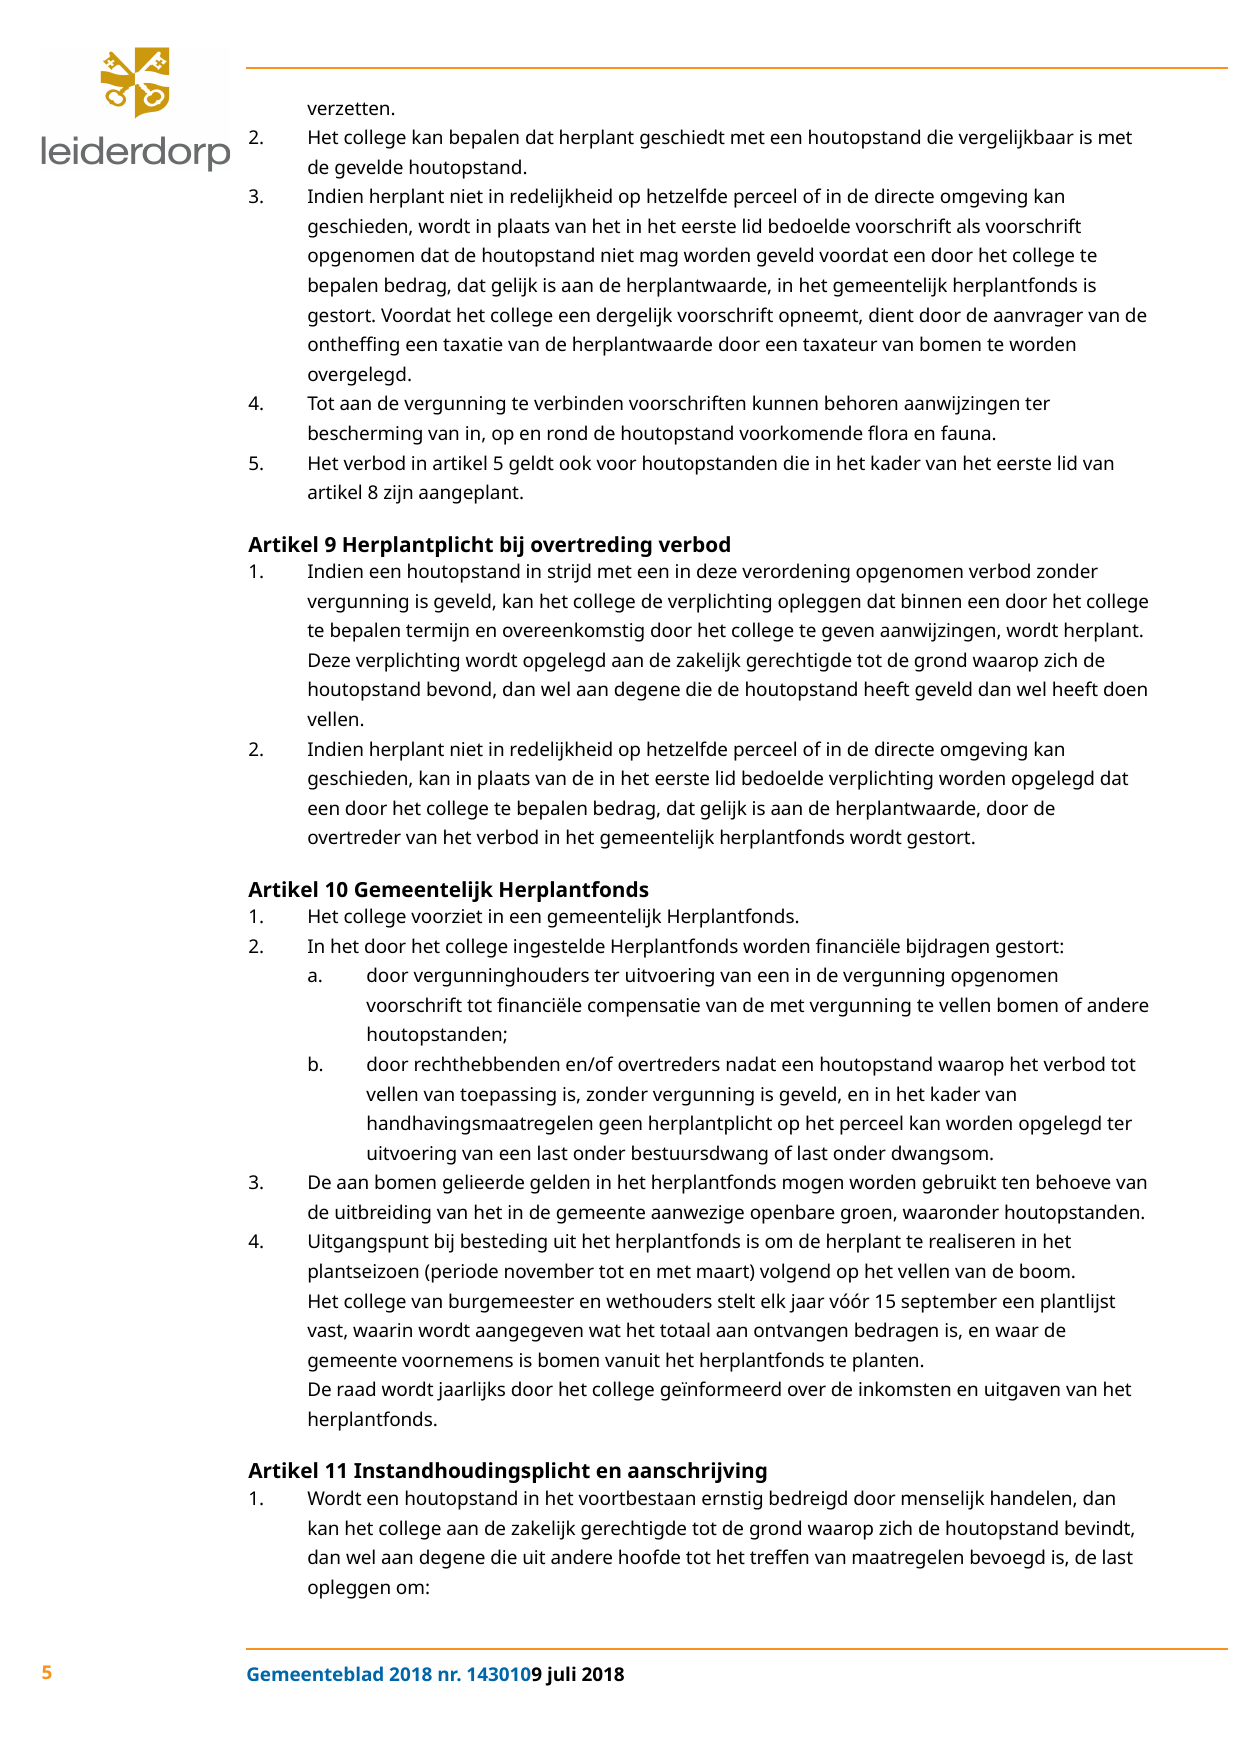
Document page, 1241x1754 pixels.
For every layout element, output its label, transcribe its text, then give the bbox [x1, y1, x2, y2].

list Indien herplant niet in redelijkheid op hetzelfde perceel of in de directe omgeving kan geschieden, wordt in plaats van het in het eerste lid bedoelde voorschrift als voorschrift opgenomen dat de houtopstand niet mag worden geveld voordat een door het college te bepalen bedrag, dat gelijk is aan de herplantwaarde, in het gemeentelijk herplantfonds is gestort. Voordat het college een dergelijk voorschrift opneemt, dient door de aanvrager van de ontheffing een taxatie van de herplantwaarde door een taxateur van bomen te worden overgelegd. [248, 183, 1152, 387]
picture [41, 47, 231, 172]
list Het college kan bepalen dat herplant geschiedt met een houtopstand die vergelijkbaar is met de gevelde houtopstand. [248, 124, 1152, 180]
list Indien een houtopstand in strijd met een in deze verordening opgenomen verbod zonder vergunning is geveld, kan het college de verplichting opleggen dat binnen een door het college te bepalen termijn en overeenkomstig door het college te geven aanwijzingen, wordt herplant. Deze verplichting wordt opgelegd aan de zakelijk gerechtigde tot de grond waarop zich de houtopstand bevond, dan wel aan degene die de houtopstand heeft geveld dan wel heeft doen vellen. [248, 558, 1152, 732]
list Het college van burgemeester en wethouders stelt elk jaar vóór 15 september een plantlijst vast, waarin wordt aangegeven wat het totaal aan ontvangen bedragen is, en waar de gemeente voornemens is bomen vanuit het herplantfonds te planten. [248, 1288, 1152, 1373]
list Uitgangspunt bij besteding uit het herplantfonds is om de herplant te realiseren in het plantseizoen (periode november tot en met maart) volgend op het vellen van de boom. [248, 1229, 1152, 1284]
text Artikel 11 Instandhoudingsplicht en aanschrijving [248, 1457, 1152, 1485]
list De aan bomen gelieerde gelden in het herplantfonds mogen worden gebruikt ten behoeve van de uitbreiding van het in de gemeente aanwezige openbare groen, waaronder houtopstanden. [248, 1169, 1152, 1225]
list Het college voorziet in een gemeentelijk Herplantfonds. [248, 903, 1152, 929]
list Het verbod in artikel 5 geldt ook voor houtopstanden die in het kader van het eerste lid van artikel 8 zijn aangeplant. [248, 450, 1152, 505]
list Tot aan de vergunning te verbinden voorschriften kunnen behoren aanwijzingen ter bescherming van in, op en rond de houtopstand voorkomende flora en fauna. [248, 391, 1152, 446]
list door vergunninghouders ter uitvoering van een in de vergunning opgenomen voorschrift tot financiële compensatie van de met vergunning te vellen bomen of andere houtopstanden; [307, 962, 1152, 1047]
list Indien herplant niet in redelijkheid op hetzelfde perceel of in de directe omgeving kan geschieden, kan in plaats van de in het eerste lid bedoelde verplichting worden opgelegd dat een door het college te bepalen bedrag, dat gelijk is aan de herplantwaarde, door de overtreder van het verbod in het gemeentelijk herplantfonds wordt gestort. [248, 736, 1152, 850]
text Artikel 10 Gemeentelijk Herplantfonds [248, 875, 1152, 903]
list Wordt een houtopstand in het voortbestaan ernstig bedreigd door menselijk handelen, dan kan het college aan de zakelijk gerechtigde tot de grond waarop zich de houtopstand bevindt, dan wel aan degene die uit andere hoofde tot het treffen van maatregelen bevoegd is, de last opleggen om: [248, 1485, 1152, 1599]
list verzetten. [248, 95, 1152, 121]
list door rechthebbenden en/of overtreders nadat een houtopstand waarop het verbod tot vellen van toepassing is, zonder vergunning is geveld, en in het kader van handhavingsmaatregelen geen herplantplicht op het perceel kan worden opgelegd ter uitvoering van een last onder bestuursdwang of last onder dwangsom. [307, 1051, 1152, 1166]
list De raad wordt jaarlijks door het college geïnformeerd over de inkomsten en uitgaven van het herplantfonds. [248, 1377, 1152, 1432]
list In het door het college ingestelde Herplantfonds worden financiële bijdragen gestort: [248, 933, 1152, 959]
text Artikel 9 Herplantplicht bij overtreding verbod [248, 530, 1152, 558]
